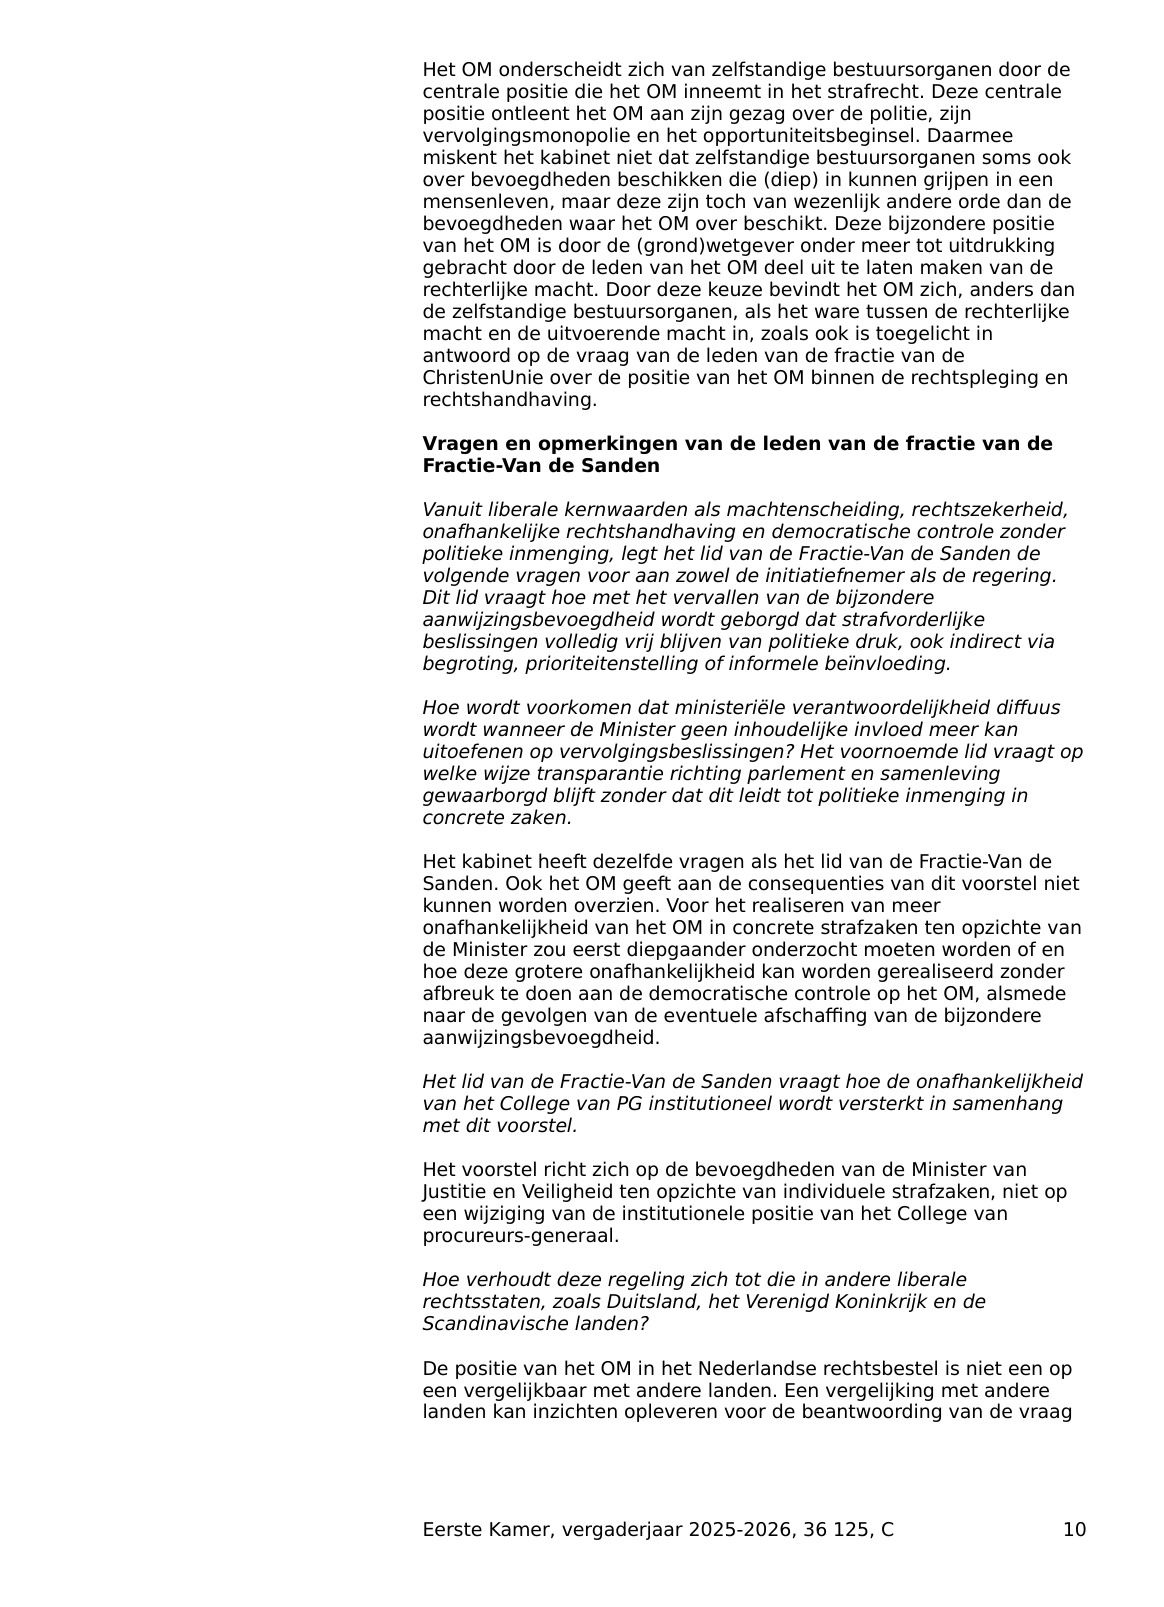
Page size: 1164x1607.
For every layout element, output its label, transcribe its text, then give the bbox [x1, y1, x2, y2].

text Het kabinet heeft dezelfde vragen als het lid van de Fractie-Van de Sanden. Ook het OM geeft aan de consequenties van dit voorstel niet kunnen worden overzien. Voor het realiseren van meer onafhankelijkheid van het OM in concrete strafzaken ten opzichte van de Minister zou eerst diepgaander onderzocht moeten worden of en hoe deze grotere onafhankelijkheid kan worden gerealiseerd zonder afbreuk te doen aan de democratische controle op het OM, alsmede naar de gevolgen van de eventuele afschaffing van de bijzondere aanwijzingsbevoegdheid. [422, 851, 1087, 1049]
text Hoe wordt voorkomen dat ministeriële verantwoordelijkheid diffuus wordt wanneer de Minister geen inhoudelijke invloed meer kan uitoefenen op vervolgingsbeslissingen? Het voornoemde lid vraagt op welke wijze transparantie richting parlement en samenleving gewaarborgd blijft zonder dat dit leidt tot politieke inmenging in concrete zaken. [422, 697, 1087, 829]
text Het lid van de Fractie-Van de Sanden vraagt hoe de onafhankelijkheid van het College van PG institutioneel wordt versterkt in samenhang met dit voorstel. [422, 1071, 1087, 1137]
text De positie van het OM in het Nederlandse rechtsbestel is niet een op een vergelijkbaar met andere landen. Een vergelijking met andere landen kan inzichten opleveren voor de beantwoording van de vraag [422, 1357, 1087, 1423]
text Vanuit liberale kernwaarden als machtenscheiding, rechtszekerheid, onafhankelijke rechtshandhaving en democratische controle zonder politieke inmenging, legt het lid van de Fractie-Van de Sanden de volgende vragen voor aan zowel de initiatiefnemer als de regering. Dit lid vraagt hoe met het vervallen van de bijzondere aanwijzingsbevoegdheid wordt geborgd dat strafvorderlijke beslissingen volledig vrij blijven van politieke druk, ook indirect via begroting, prioriteitenstelling of informele beïnvloeding. [422, 499, 1087, 675]
subtitle Vragen en opmerkingen van de leden van de fractie van de Fractie-Van de Sanden [422, 433, 1087, 477]
text Het voorstel richt zich op de bevoegdheden van de Minister van Justitie en Veiligheid ten opzichte van individuele strafzaken, niet op een wijziging van de institutionele positie van het College van procureurs-generaal. [422, 1159, 1087, 1247]
text Hoe verhoudt deze regeling zich tot die in andere liberale rechtsstaten, zoals Duitsland, het Verenigd Koninkrijk en de Scandinavische landen? [422, 1269, 1087, 1335]
text Het OM onderscheidt zich van zelfstandige bestuursorganen door de centrale positie die het OM inneemt in het strafrecht. Deze centrale positie ontleent het OM aan zijn gezag over de politie, zijn vervolgingsmonopolie en het opportuniteitsbeginsel. Daarmee miskent het kabinet niet dat zelfstandige bestuursorganen soms ook over bevoegdheden beschikken die (diep) in kunnen grijpen in een mensenleven, maar deze zijn toch van wezenlijk andere orde dan de bevoegdheden waar het OM over beschikt. Deze bijzondere positie van het OM is door de (grond)wetgever onder meer tot uitdrukking gebracht door de leden van het OM deel uit te laten maken van de rechterlijke macht. Door deze keuze bevindt het OM zich, anders dan de zelfstandige bestuursorganen, als het ware tussen de rechterlijke macht en de uitvoerende macht in, zoals ook is toegelicht in antwoord op de vraag van de leden van de fractie van de ChristenUnie over de positie van het OM binnen de rechtspleging en rechtshandhaving. [422, 59, 1087, 411]
